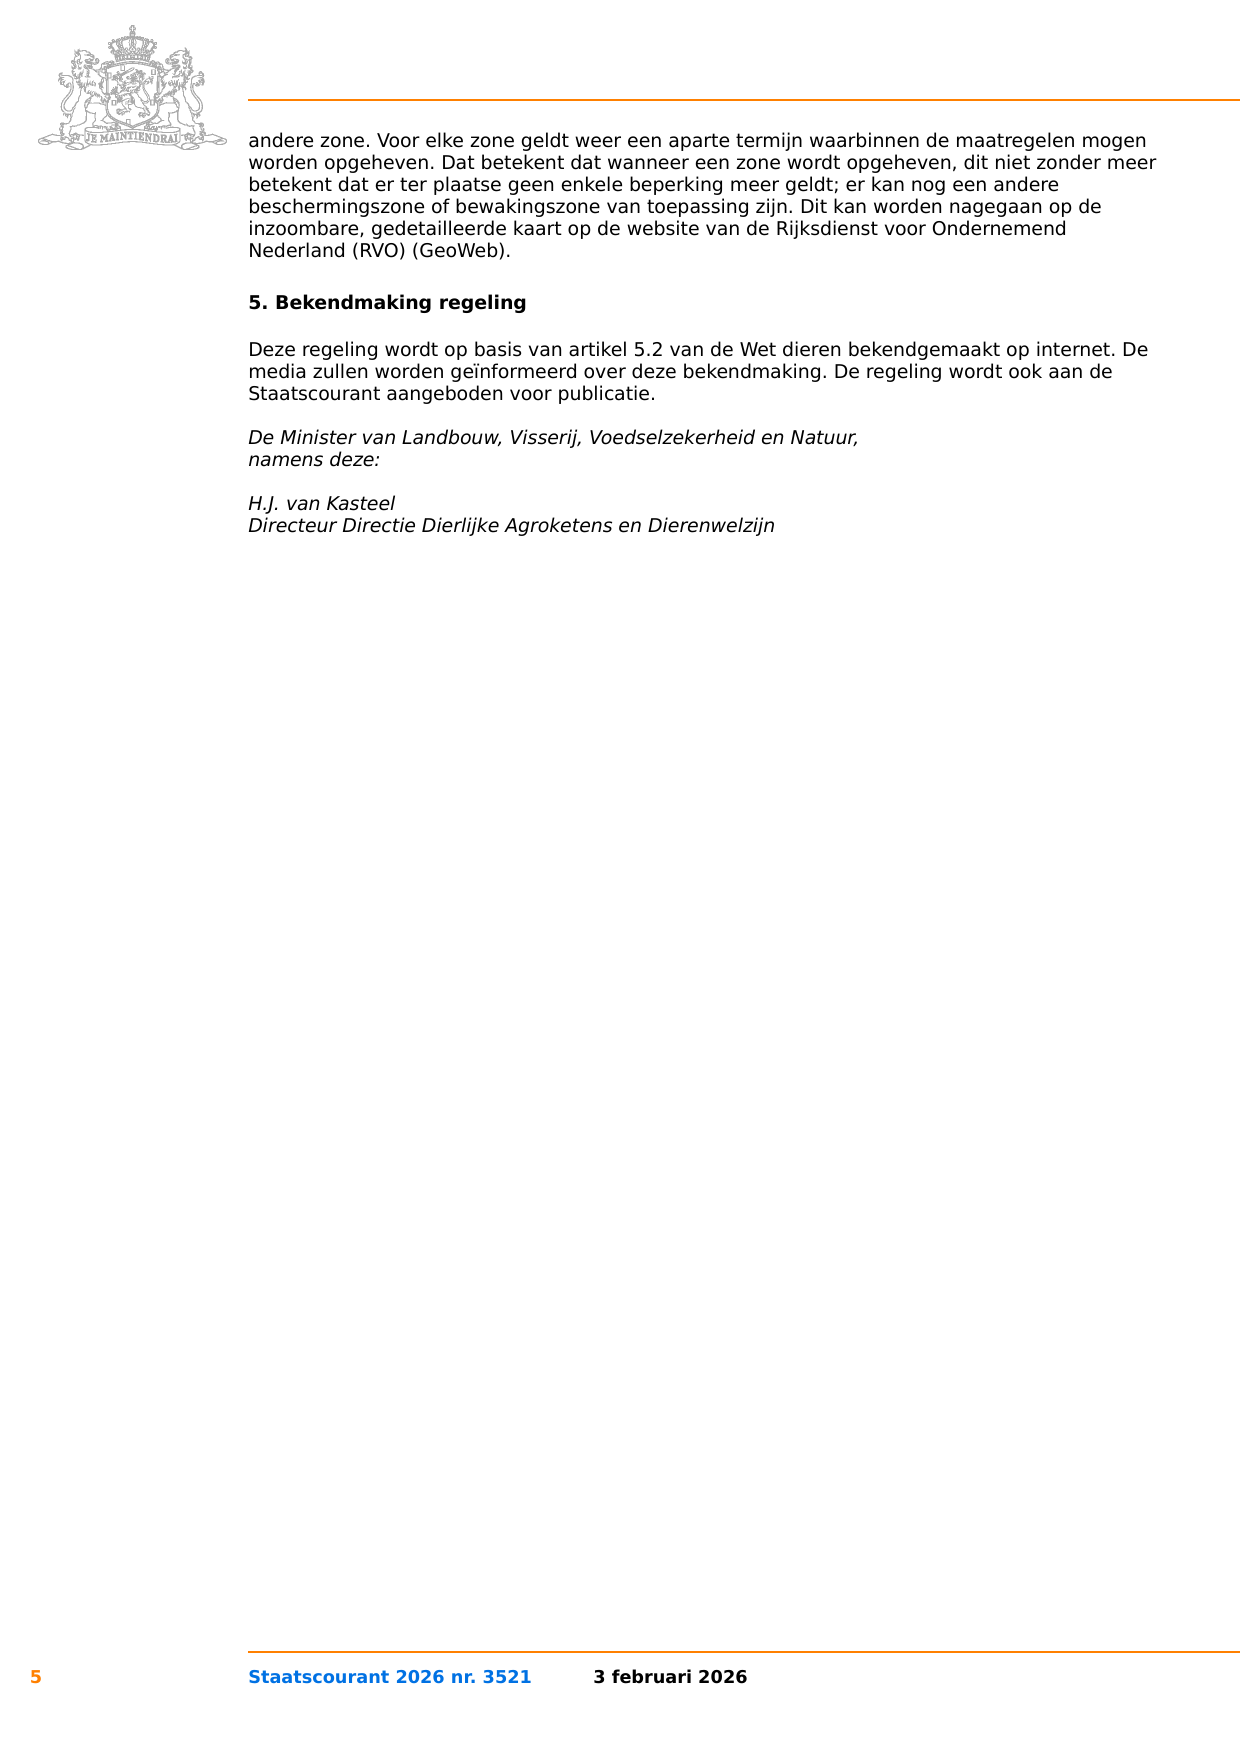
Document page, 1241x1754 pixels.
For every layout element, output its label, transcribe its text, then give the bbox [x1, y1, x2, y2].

text andere zone. Voor elke zone geldt weer een aparte termijn waarbinnen de maatregelen mogen worden opgeheven. Dat betekent dat wanneer een zone wordt opgeheven, dit niet zonder meer betekent dat er ter plaatse geen enkele beperking meer geldt; er kan nog een andere beschermingszone of bewakingszone van toepassing zijn. Dit kan worden nagegaan op de inzoombare, gedetailleerde kaart op de website van de Rijksdienst voor Ondernemend Nederland (RVO) (GeoWeb). [248, 130, 1163, 262]
subtitle 5. Bekendmaking regeling [248, 292, 1163, 314]
picture [38, 25, 227, 150]
text De Minister van Landbouw, Visserij, Voedselzekerheid en Natuur, namens deze: H.J. van Kasteel Directeur Directie Dierlijke Agroketens en Dierenwelzijn [248, 427, 1163, 536]
text Deze regeling wordt op basis van artikel 5.2 van de Wet dieren bekendgemaakt op internet. De media zullen worden geïnformeerd over deze bekendmaking. De regeling wordt ook aan de Staatscourant aangeboden voor publicatie. [248, 339, 1163, 405]
